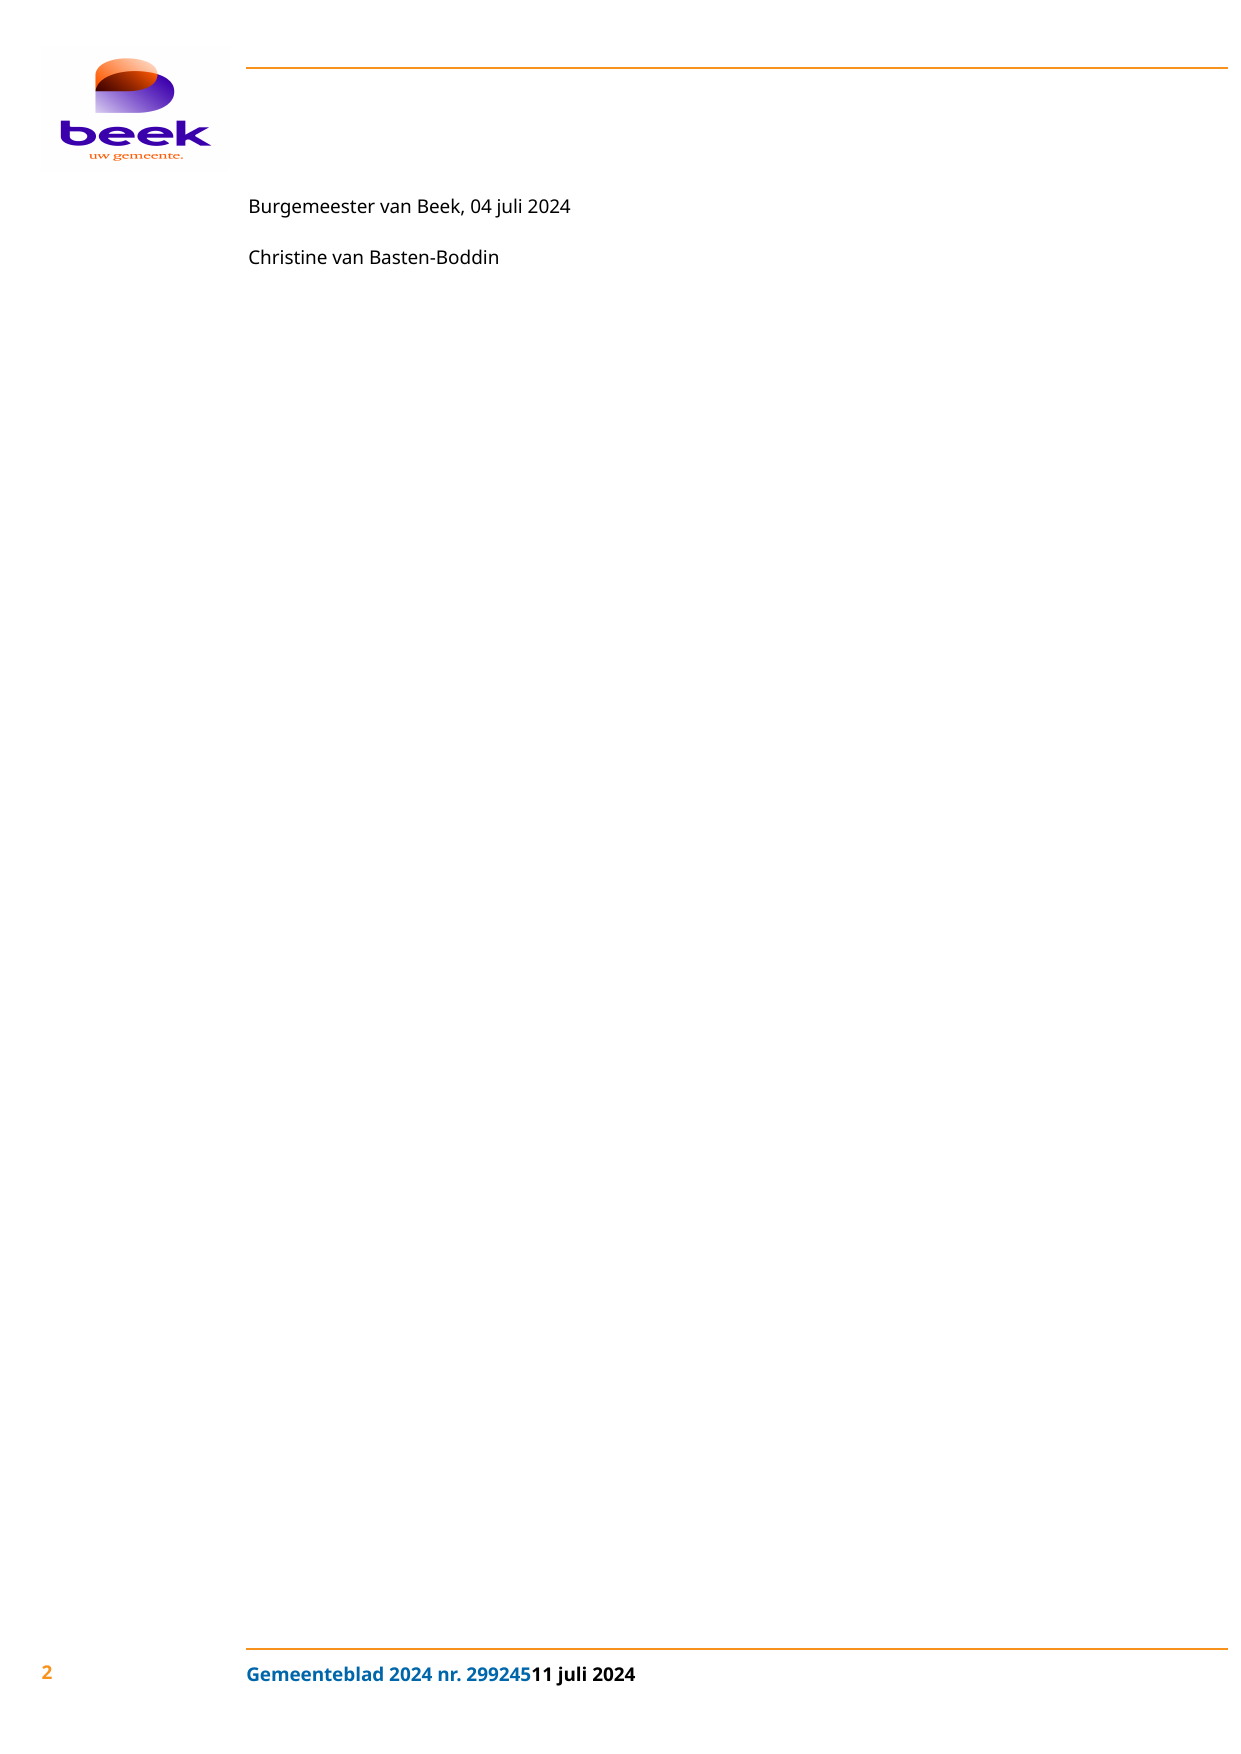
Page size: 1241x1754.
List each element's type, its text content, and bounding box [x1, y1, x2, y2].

text Burgemeester van Beek, 04 juli 2024 [248, 193, 1152, 219]
text Christine van Basten-Boddin [248, 244, 1152, 270]
picture [41, 47, 231, 172]
